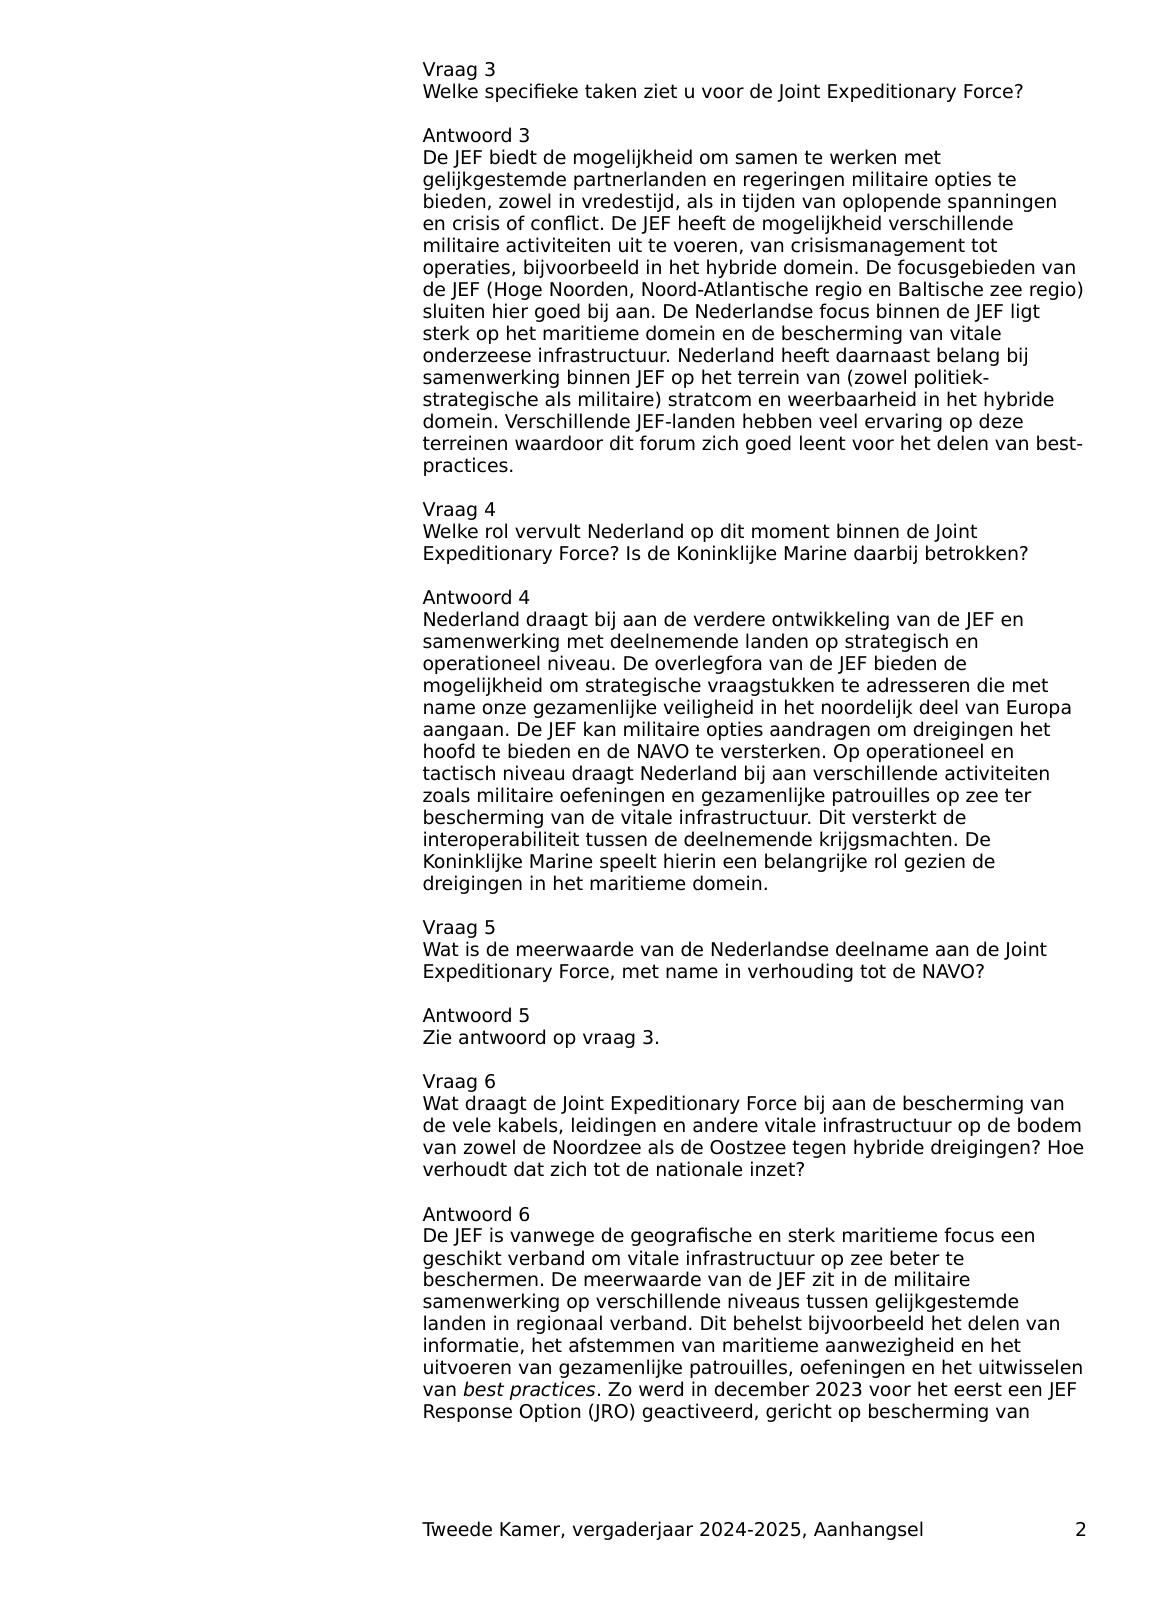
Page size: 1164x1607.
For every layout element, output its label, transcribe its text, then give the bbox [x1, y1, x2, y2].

text Zie antwoord op vraag 3. [422, 1027, 1087, 1049]
text Vraag 5 [422, 917, 1087, 939]
text Nederland draagt bij aan de verdere ontwikkeling van de JEF en samenwerking met deelnemende landen op strategisch en operationeel niveau. De overlegfora van de JEF bieden de mogelijkheid om strategische vraagstukken te adresseren die met name onze gezamenlijke veiligheid in het noordelijk deel van Europa aangaan. De JEF kan militaire opties aandragen om dreigingen het hoofd te bieden en de NAVO te versterken. Op operationeel en tactisch niveau draagt Nederland bij aan verschillende activiteiten zoals militaire oefeningen en gezamenlijke patrouilles op zee ter bescherming van de vitale infrastructuur. Dit versterkt de interoperabiliteit tussen de deelnemende krijgsmachten. De Koninklijke Marine speelt hierin een belangrijke rol gezien de dreigingen in het maritieme domein. [422, 609, 1087, 895]
text De JEF biedt de mogelijkheid om samen te werken met gelijkgestemde partnerlanden en regeringen militaire opties te bieden, zowel in vredestijd, als in tijden van oplopende spanningen en crisis of conflict. De JEF heeft de mogelijkheid verschillende militaire activiteiten uit te voeren, van crisismanagement tot operaties, bijvoorbeeld in het hybride domein. De focusgebieden van de JEF (Hoge Noorden, Noord-Atlantische regio en Baltische zee regio) sluiten hier goed bij aan. De Nederlandse focus binnen de JEF ligt sterk op het maritieme domein en de bescherming van vitale onderzeese infrastructuur. Nederland heeft daarnaast belang bij samenwerking binnen JEF op het terrein van (zowel politiek-strategische als militaire) stratcom en weerbaarheid in het hybride domein. Verschillende JEF-landen hebben veel ervaring op deze terreinen waardoor dit forum zich goed leent voor het delen van best-practices. [422, 147, 1087, 477]
text Vraag 4 [422, 499, 1087, 521]
text Welke specifieke taken ziet u voor de Joint Expeditionary Force? [422, 81, 1087, 103]
text Wat is de meerwaarde van de Nederlandse deelname aan de Joint Expeditionary Force, met name in verhouding tot de NAVO? [422, 939, 1087, 983]
text Antwoord 4 [422, 587, 1087, 609]
text Vraag 3 [422, 59, 1087, 81]
text Vraag 6 [422, 1071, 1087, 1093]
text Antwoord 5 [422, 1005, 1087, 1027]
text Welke rol vervult Nederland op dit moment binnen de Joint Expeditionary Force? Is de Koninklijke Marine daarbij betrokken? [422, 521, 1087, 565]
text Wat draagt de Joint Expeditionary Force bij aan de bescherming van de vele kabels, leidingen en andere vitale infrastructuur op de bodem van zowel de Noordzee als de Oostzee tegen hybride dreigingen? Hoe verhoudt dat zich tot de nationale inzet? [422, 1093, 1087, 1181]
text Antwoord 3 [422, 125, 1087, 147]
text Antwoord 6 [422, 1203, 1087, 1225]
text De JEF is vanwege de geografische en sterk maritieme focus een geschikt verband om vitale infrastructuur op zee beter te beschermen. De meerwaarde van de JEF zit in de militaire samenwerking op verschillende niveaus tussen gelijkgestemde landen in regionaal verband. Dit behelst bijvoorbeeld het delen van informatie, het afstemmen van maritieme aanwezigheid en het uitvoeren van gezamenlijke patrouilles, oefeningen en het uitwisselen van best practices. Zo werd in december 2023 voor het eerst een JEF Response Option (JRO) geactiveerd, gericht op bescherming van [422, 1225, 1087, 1423]
